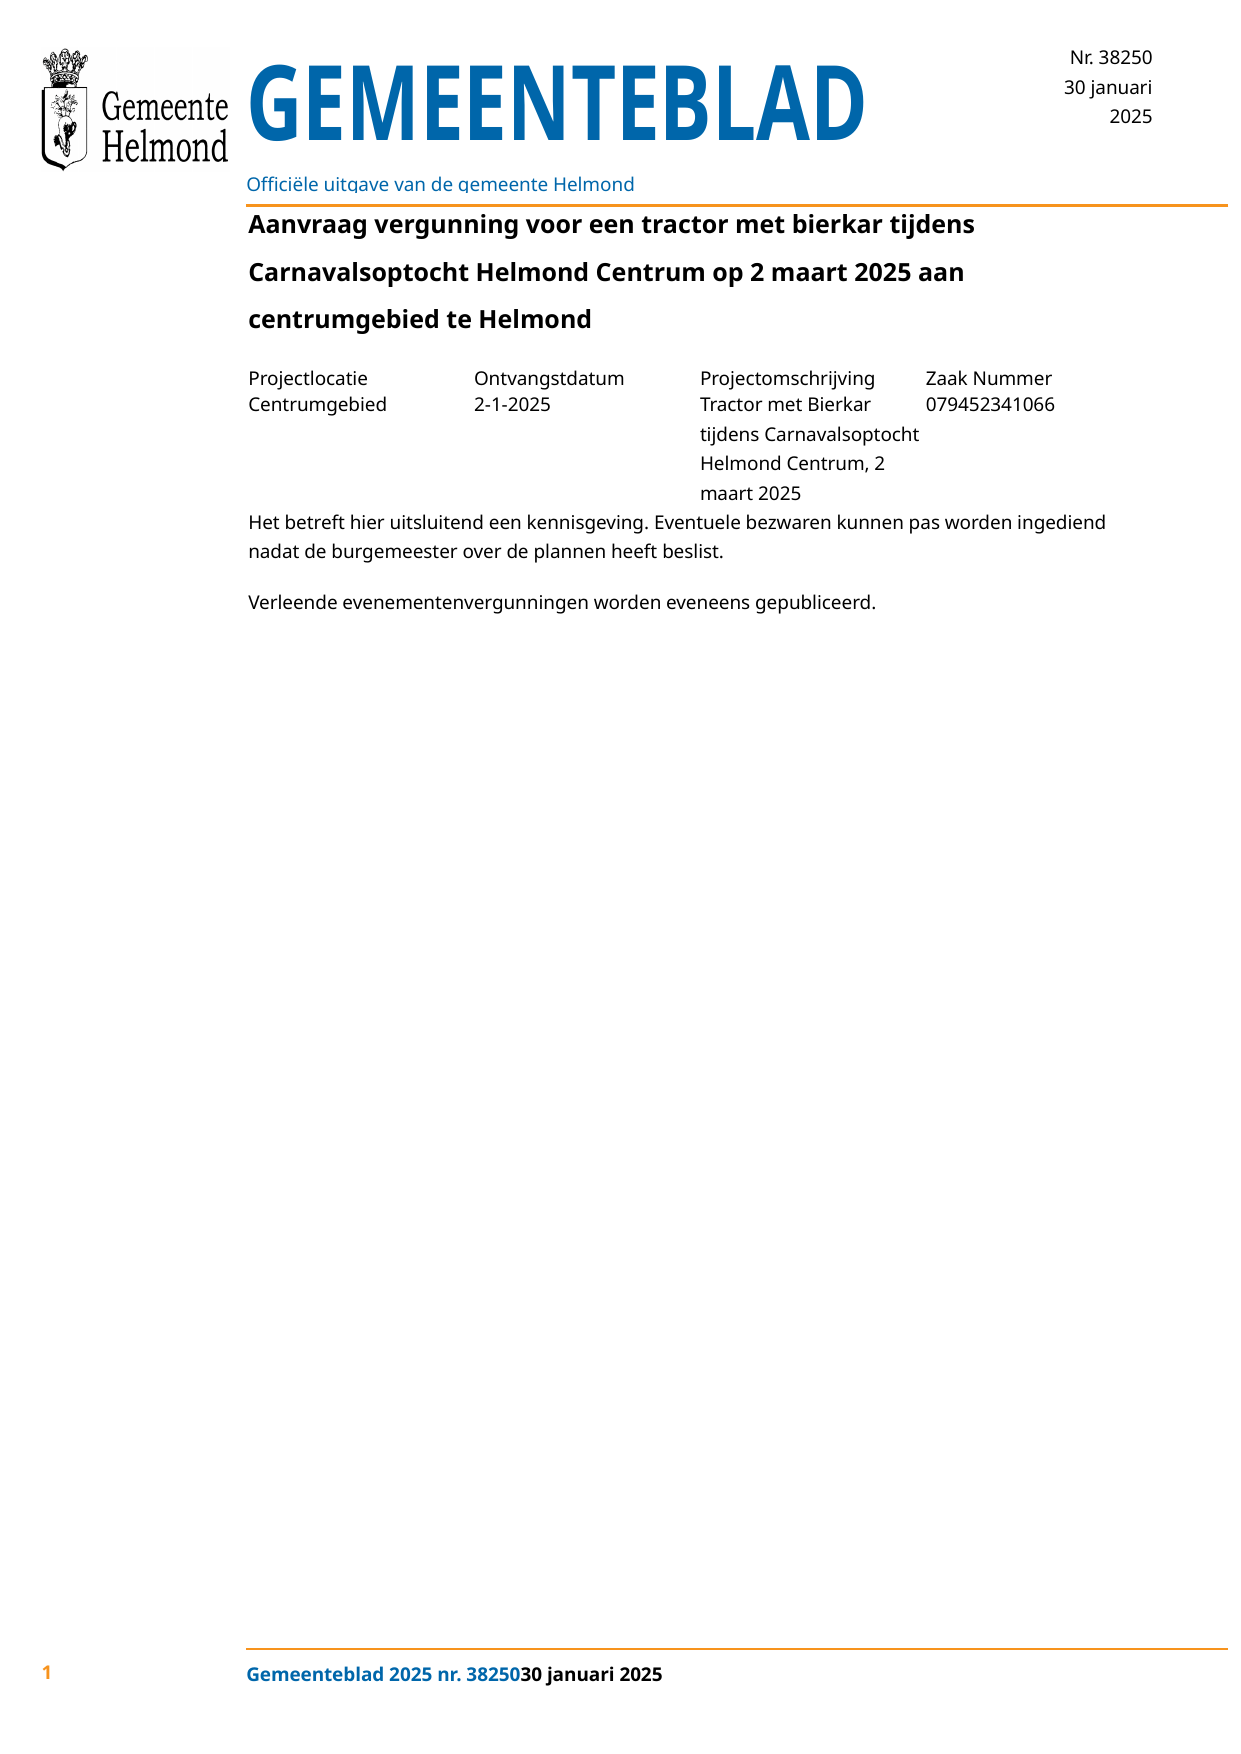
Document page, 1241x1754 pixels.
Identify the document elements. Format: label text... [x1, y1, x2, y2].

picture [41, 47, 231, 172]
text Het betreft hier uitsluitend een kennisgeving. Eventuele bezwaren kunnen pas worden ingediend nadat de burgemeester over de plannen heeft beslist. [248, 509, 1152, 564]
text Verleende evenementenvergunningen worden eveneens gepubliceerd. [248, 589, 1152, 615]
table_header Ontvangstdatum [474, 366, 700, 391]
text Aanvraag vergunning voor een tractor met bierkar tijdens Carnavalsoptocht Helmond Centrum op 2 maart 2025 aan centrumgebied te Helmond [248, 207, 1152, 336]
table_header Projectlocatie [248, 366, 474, 391]
table_cell Centrumgebied [248, 391, 474, 506]
table_cell 2-1-2025 [474, 391, 700, 506]
table_cell Tractor met Bierkar tijdens Carnavalsoptocht Helmond Centrum, 2 maart 2025 [700, 391, 926, 506]
table_header Zaak Nummer [926, 366, 1152, 391]
table_header Projectomschrijving [700, 366, 926, 391]
table_cell 079452341066 [926, 391, 1152, 506]
